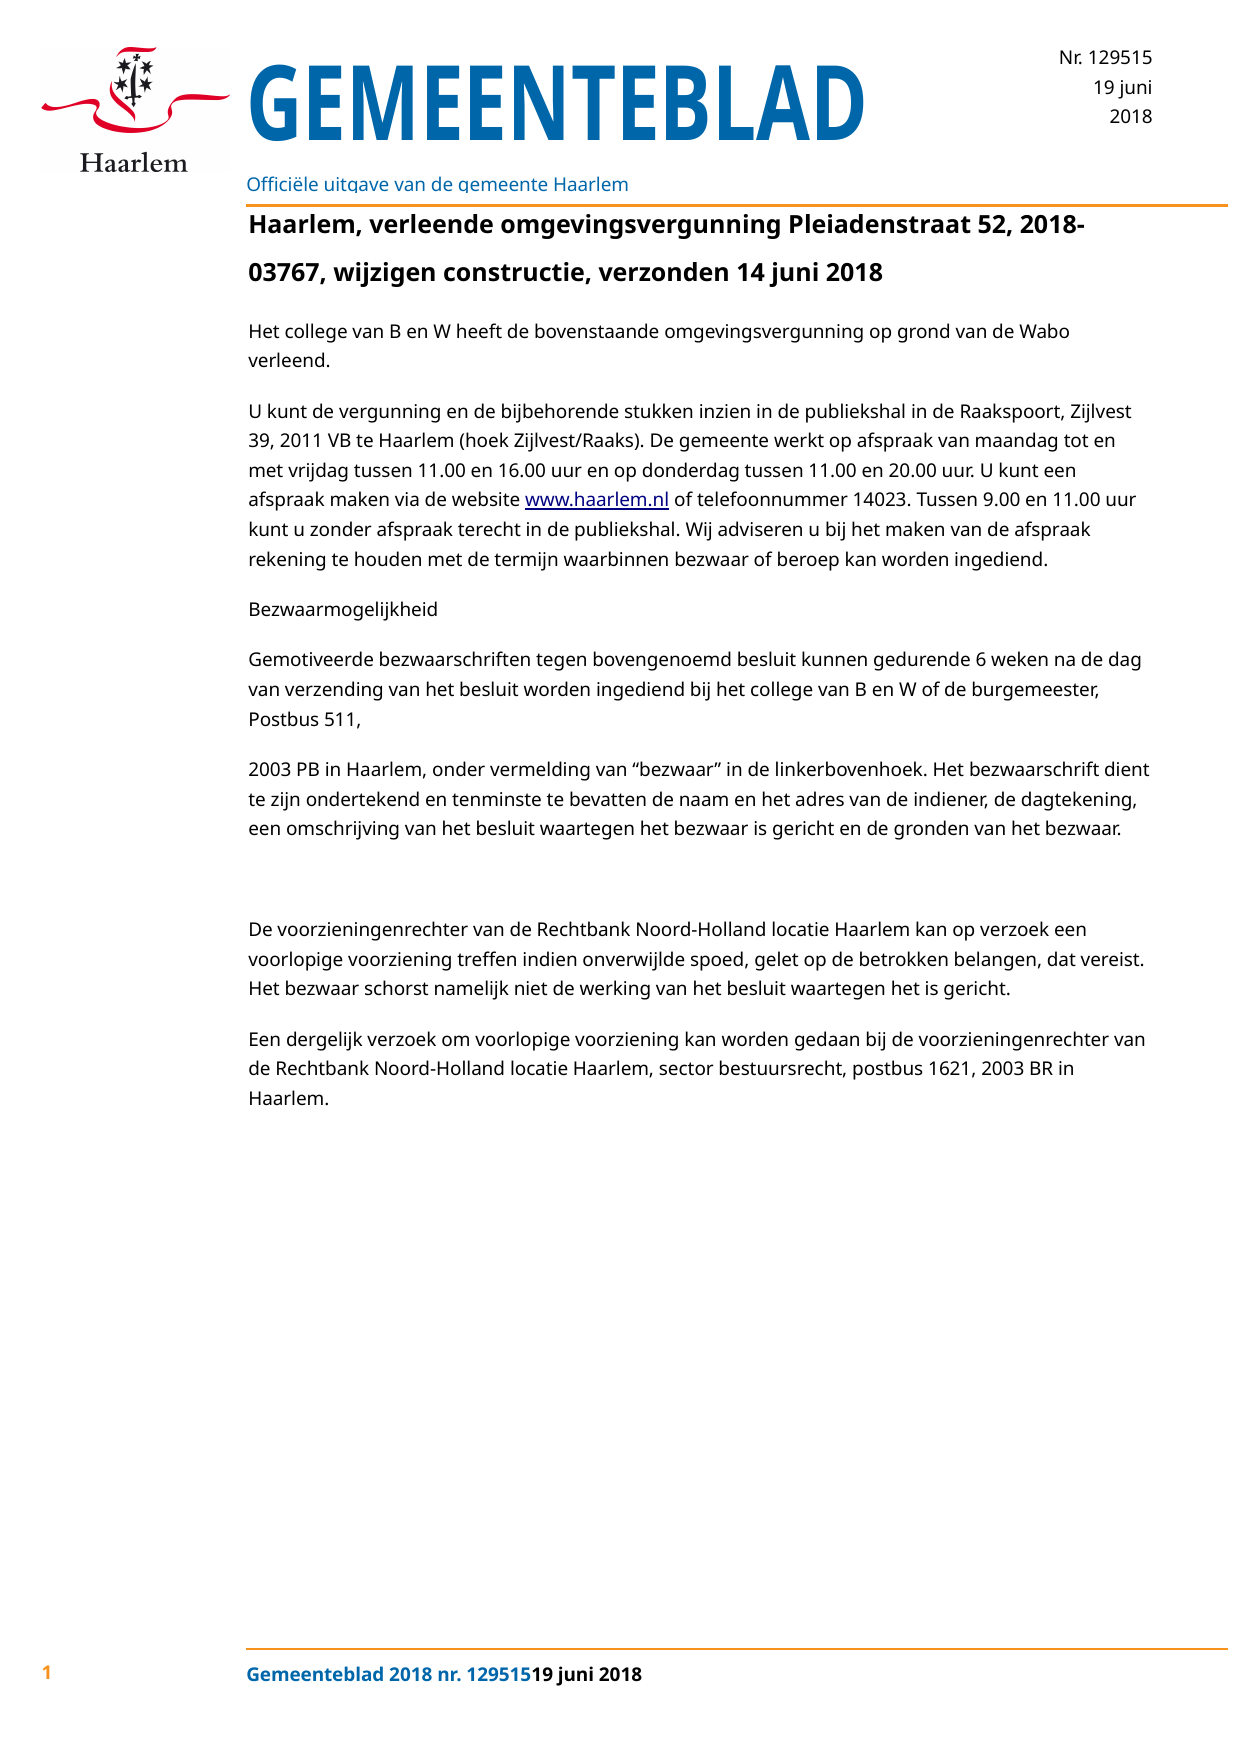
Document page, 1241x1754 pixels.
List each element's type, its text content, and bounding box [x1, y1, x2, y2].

text 2003 PB in Haarlem, onder vermelding van “bezwaar” in de linkerbovenhoek. Het bezwaarschrift dient te zijn ondertekend en tenminste te bevatten de naam en het adres van de indiener, de dagtekening, een omschrijving van het besluit waartegen het bezwaar is gericht en de gronden van het bezwaar. [248, 756, 1152, 841]
text De voorzieningenrechter van de Rechtbank Noord-Holland locatie Haarlem kan op verzoek een voorlopige voorziening treffen indien onverwijlde spoed, gelet op de betrokken belangen, dat vereist. Het bezwaar schorst namelijk niet de werking van het besluit waartegen het is gericht. [248, 916, 1152, 1001]
text Bezwaarmogelijkheid [248, 596, 1152, 622]
text Een dergelijk verzoek om voorlopige voorziening kan worden gedaan bij de voorzieningenrechter van de Rechtbank Noord-Holland locatie Haarlem, sector bestuursrecht, postbus 1621, 2003 BR in Haarlem. [248, 1026, 1152, 1111]
text Haarlem, verleende omgevingsvergunning Pleiadenstraat 52, 2018-03767, wijzigen constructie, verzonden 14 juni 2018 [248, 207, 1152, 288]
text Gemotiveerde bezwaarschriften tegen bovengenoemd besluit kunnen gedurende 6 weken na de dag van verzending van het besluit worden ingediend bij het college van B en W of de burgemeester, Postbus 511, [248, 647, 1152, 732]
picture [41, 47, 231, 172]
text U kunt de vergunning en de bijbehorende stukken inzien in de publiekshal in de Raakspoort, Zijlvest 39, 2011 VB te Haarlem (hoek Zijlvest/Raaks). De gemeente werkt op afspraak van maandag tot en met vrijdag tussen 11.00 en 16.00 uur en op donderdag tussen 11.00 en 20.00 uur. U kunt een afspraak maken via de website www.haarlem.nl of telefoonnummer 14023. Tussen 9.00 en 11.00 uur kunt u zonder afspraak terecht in de publiekshal. Wij adviseren u bij het maken van de afspraak rekening te houden met de termijn waarbinnen bezwaar of beroep kan worden ingediend. [248, 398, 1152, 572]
text Het college van B en W heeft de bovenstaande omgevingsvergunning op grond van de Wabo verleend. [248, 318, 1152, 373]
